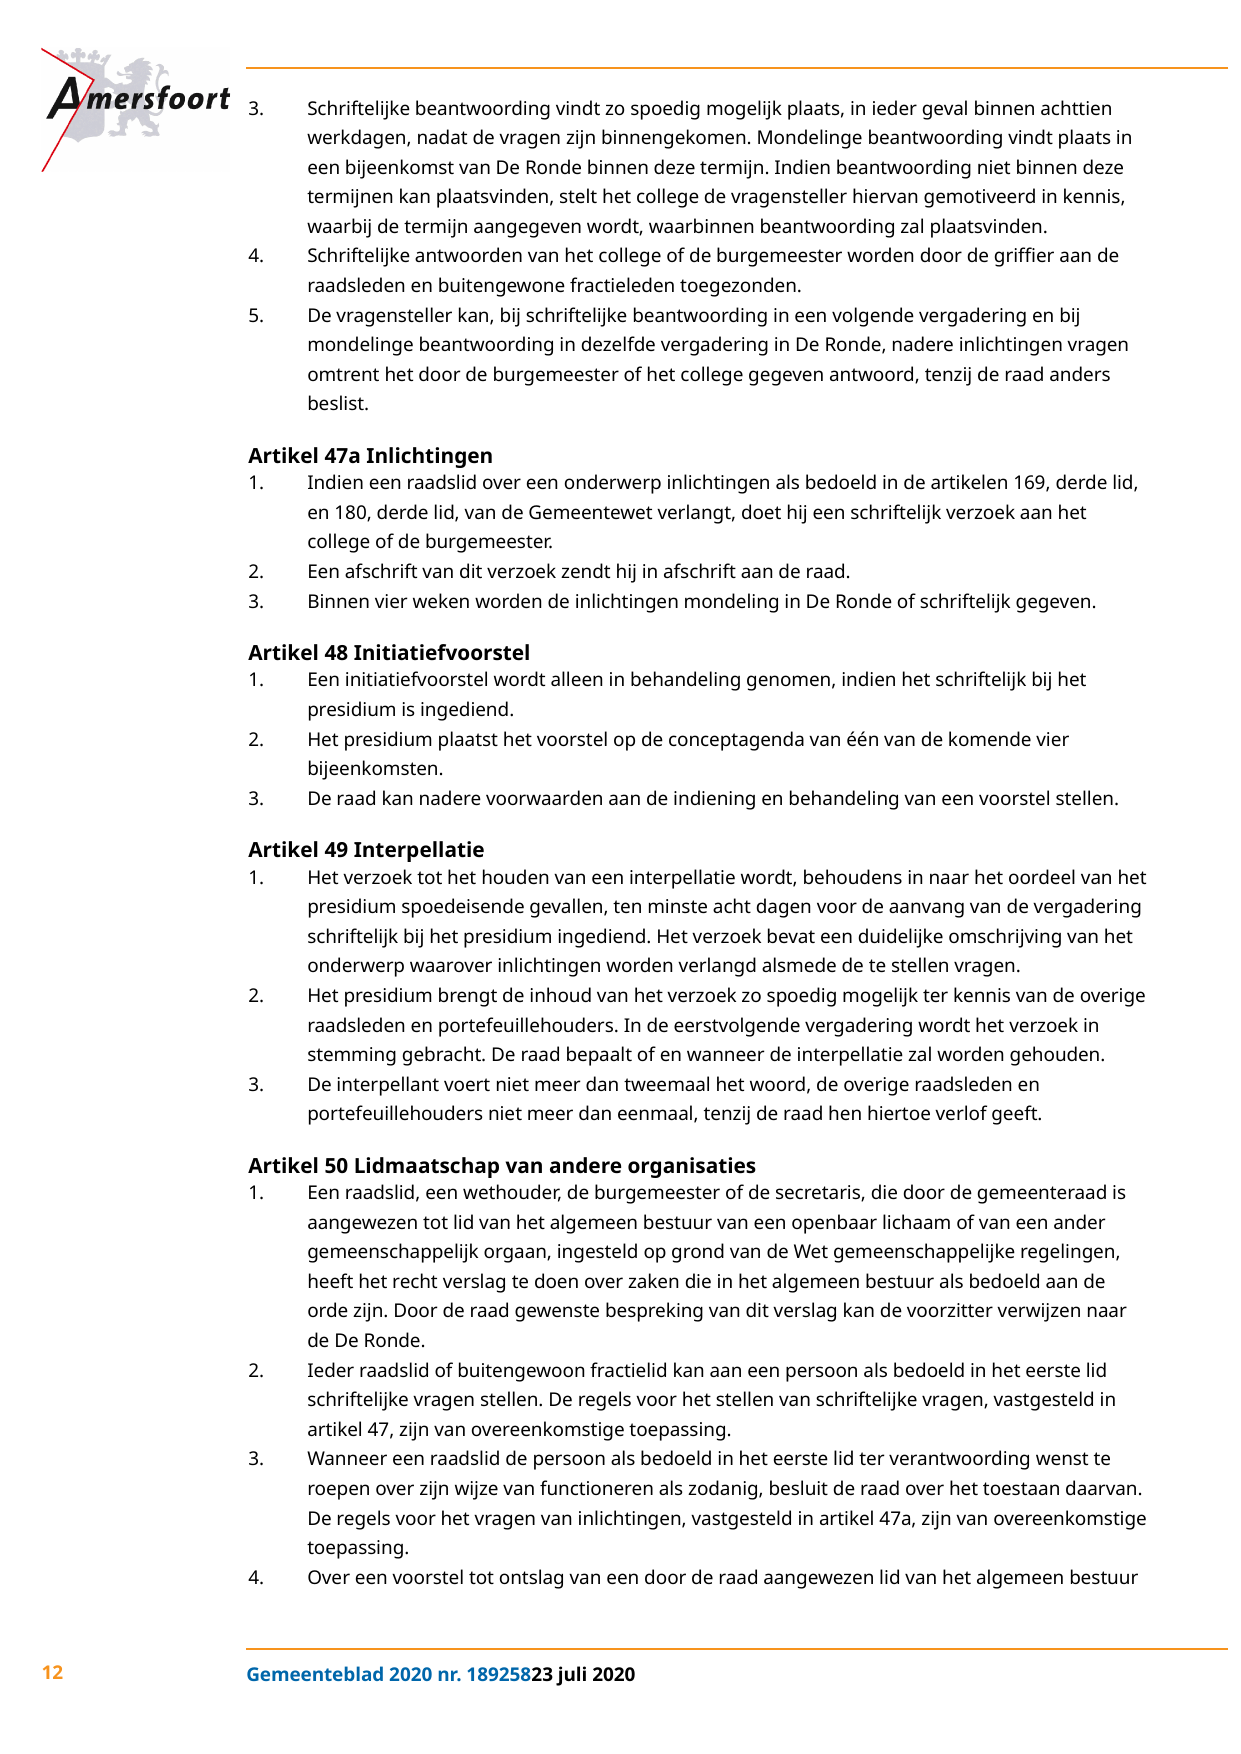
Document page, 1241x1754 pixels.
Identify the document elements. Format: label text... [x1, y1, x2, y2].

list De raad kan nadere voorwaarden aan de indiening en behandeling van een voorstel stellen. [248, 785, 1152, 811]
list Een afschrift van dit verzoek zendt hij in afschrift aan de raad. [248, 558, 1152, 584]
list De vragensteller kan, bij schriftelijke beantwoording in een volgende vergadering en bij mondelinge beantwoording in dezelfde vergadering in De Ronde, nadere inlichtingen vragen omtrent het door de burgemeester of het college gegeven antwoord, tenzij de raad anders beslist. [248, 302, 1152, 416]
list Het presidium plaatst het voorstel op de conceptagenda van één van de komende vier bijeenkomsten. [248, 726, 1152, 781]
text Artikel 47a Inlichtingen [248, 441, 1152, 469]
list Over een voorstel tot ontslag van een door de raad aangewezen lid van het algemeen bestuur [248, 1564, 1152, 1590]
picture [41, 47, 231, 172]
text Artikel 48 Initiatiefvoorstel [248, 638, 1152, 667]
list Een raadslid, een wethouder, de burgemeester of de secretaris, die door de gemeenteraad is aangewezen tot lid van het algemeen bestuur van een openbaar lichaam of van een ander gemeenschappelijk orgaan, ingesteld op grond van de Wet gemeenschappelijke regelingen, heeft het recht verslag te doen over zaken die in het algemeen bestuur als bedoeld aan de orde zijn. Door de raad gewenste bespreking van dit verslag kan de voorzitter verwijzen naar de De Ronde. [248, 1179, 1152, 1353]
list Ieder raadslid of buitengewoon fractielid kan aan een persoon als bedoeld in het eerste lid schriftelijke vragen stellen. De regels voor het stellen van schriftelijke vragen, vastgesteld in artikel 47, zijn van overeenkomstige toepassing. [248, 1357, 1152, 1442]
list Het presidium brengt de inhoud van het verzoek zo spoedig mogelijk ter kennis van de overige raadsleden en portefeuillehouders. In de eerstvolgende vergadering wordt het verzoek in stemming gebracht. De raad bepaalt of en wanneer de interpellatie zal worden gehouden. [248, 982, 1152, 1067]
list Schriftelijke beantwoording vindt zo spoedig mogelijk plaats, in ieder geval binnen achttien werkdagen, nadat de vragen zijn binnengekomen. Mondelinge beantwoording vindt plaats in een bijeenkomst van De Ronde binnen deze termijn. Indien beantwoording niet binnen deze termijnen kan plaatsvinden, stelt het college de vragensteller hiervan gemotiveerd in kennis, waarbij de termijn aangegeven wordt, waarbinnen beantwoording zal plaatsvinden. [248, 95, 1152, 239]
list Schriftelijke antwoorden van het college of de burgemeester worden door de griffier aan de raadsleden en buitengewone fractieleden toegezonden. [248, 243, 1152, 298]
text Artikel 50 Lidmaatschap van andere organisaties [248, 1151, 1152, 1179]
list Wanneer een raadslid de persoon als bedoeld in het eerste lid ter verantwoording wenst te roepen over zijn wijze van functioneren als zodanig, besluit de raad over het toestaan daarvan. De regels voor het vragen van inlichtingen, vastgesteld in artikel 47a, zijn van overeenkomstige toepassing. [248, 1446, 1152, 1560]
list Een initiatiefvoorstel wordt alleen in behandeling genomen, indien het schriftelijk bij het presidium is ingediend. [248, 667, 1152, 722]
list Het verzoek tot het houden van een interpellatie wordt, behoudens in naar het oordeel van het presidium spoedeisende gevallen, ten minste acht dagen voor de aanvang van de vergadering schriftelijk bij het presidium ingediend. Het verzoek bevat een duidelijke omschrijving van het onderwerp waarover inlichtingen worden verlangd alsmede de te stellen vragen. [248, 864, 1152, 978]
list Indien een raadslid over een onderwerp inlichtingen als bedoeld in de artikelen 169, derde lid, en 180, derde lid, van de Gemeentewet verlangt, doet hij een schriftelijk verzoek aan het college of de burgemeester. [248, 469, 1152, 554]
list De interpellant voert niet meer dan tweemaal het woord, de overige raadsleden en portefeuillehouders niet meer dan eenmaal, tenzij de raad hen hiertoe verlof geeft. [248, 1071, 1152, 1126]
list Binnen vier weken worden de inlichtingen mondeling in De Ronde of schriftelijk gegeven. [248, 588, 1152, 613]
text Artikel 49 Interpellatie [248, 835, 1152, 864]
